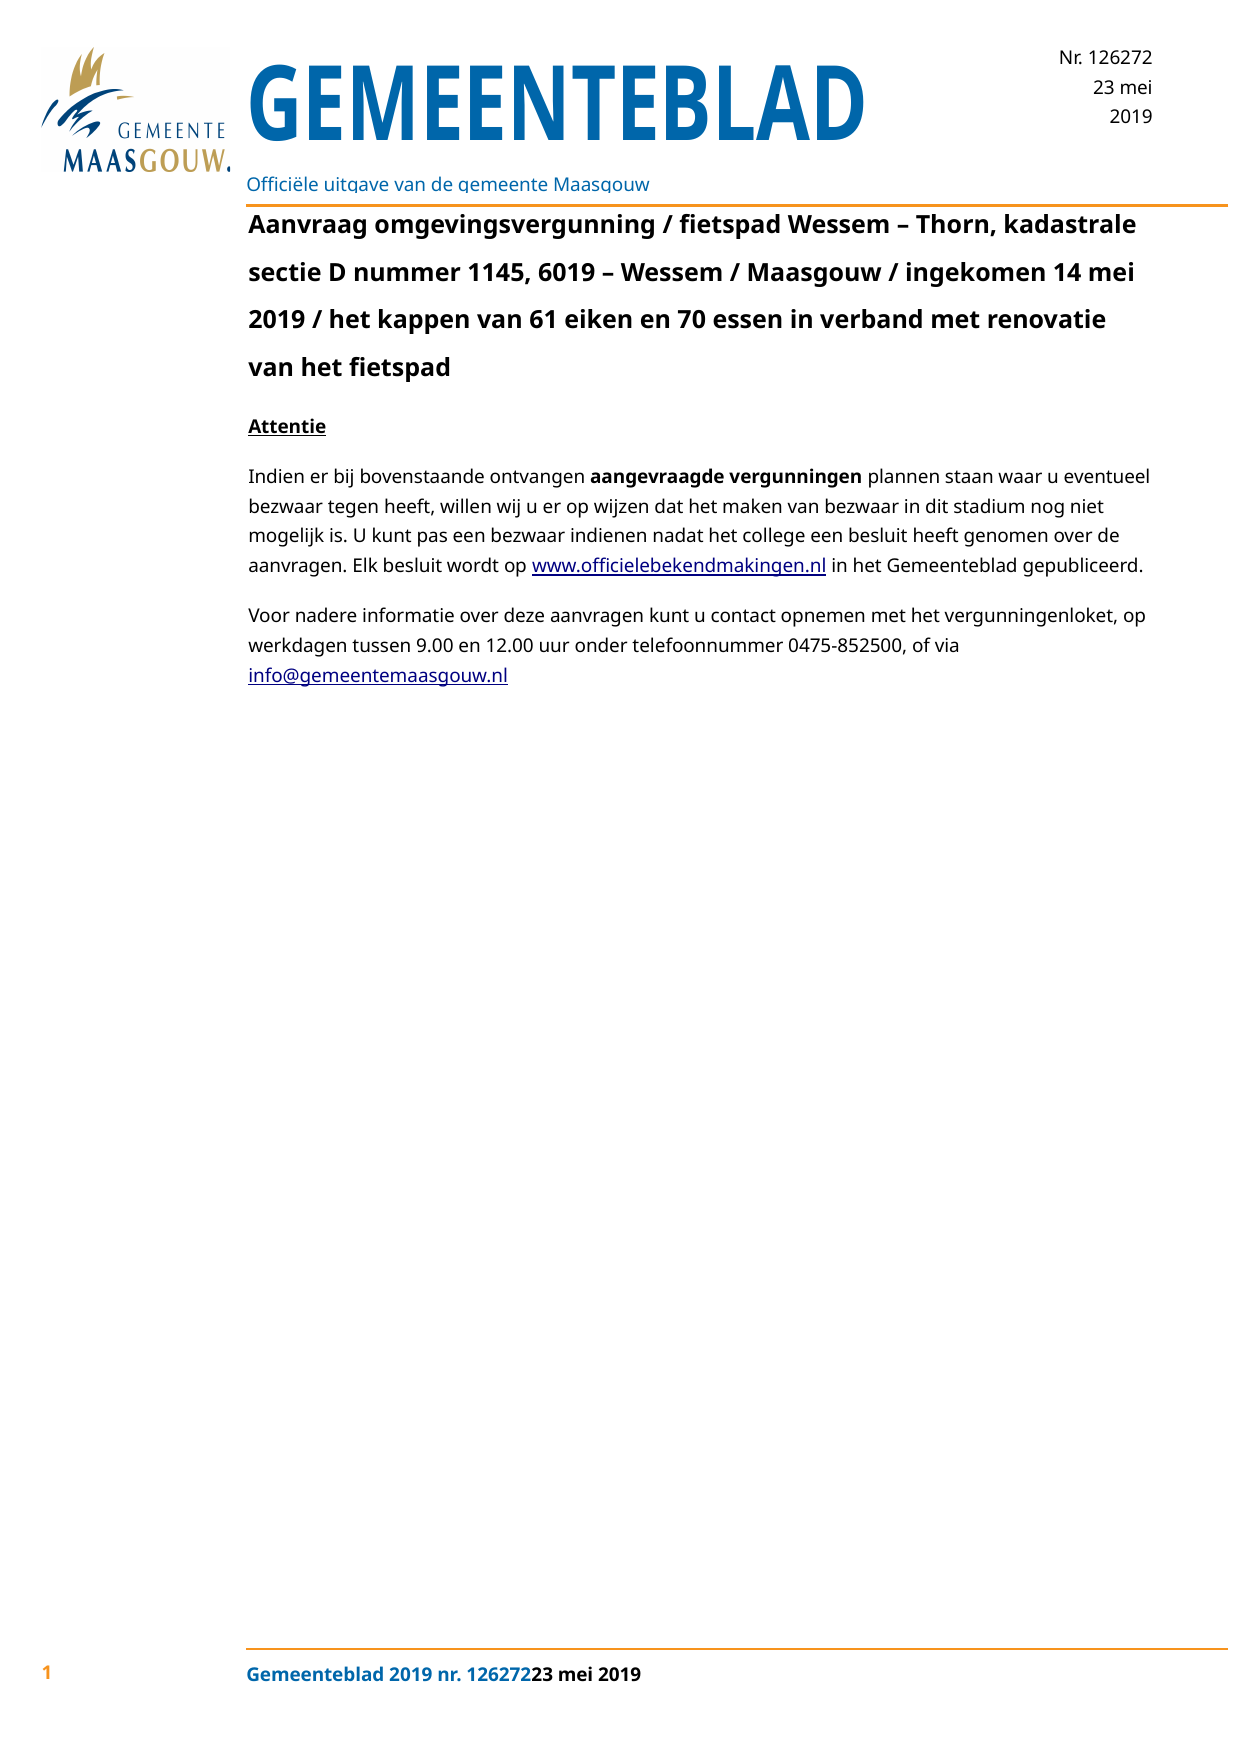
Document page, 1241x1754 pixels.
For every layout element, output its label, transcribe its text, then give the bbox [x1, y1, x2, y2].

picture [41, 47, 231, 172]
text Aanvraag omgevingsvergunning / fietspad Wessem – Thorn, kadastrale sectie D nummer 1145, 6019 – Wessem / Maasgouw / ingekomen 14 mei 2019 / het kappen van 61 eiken en 70 essen in verband met renovatie van het fietspad [248, 207, 1152, 384]
text Indien er bij bovenstaande ontvangen aangevraagde vergunningen plannen staan waar u eventueel bezwaar tegen heeft, willen wij u er op wijzen dat het maken van bezwaar in dit stadium nog niet mogelijk is. U kunt pas een bezwaar indienen nadat het college een besluit heeft genomen over de aanvragen. Elk besluit wordt op www.officielebekendmakingen.nl in het Gemeenteblad gepubliceerd. [248, 463, 1152, 578]
text Voor nadere informatie over deze aanvragen kunt u contact opnemen met het vergunningenloket, op werkdagen tussen 9.00 en 12.00 uur onder telefoonnummer 0475-852500, of via info@gemeentemaasgouw.nl [248, 603, 1152, 688]
text Attentie [248, 413, 1152, 439]
